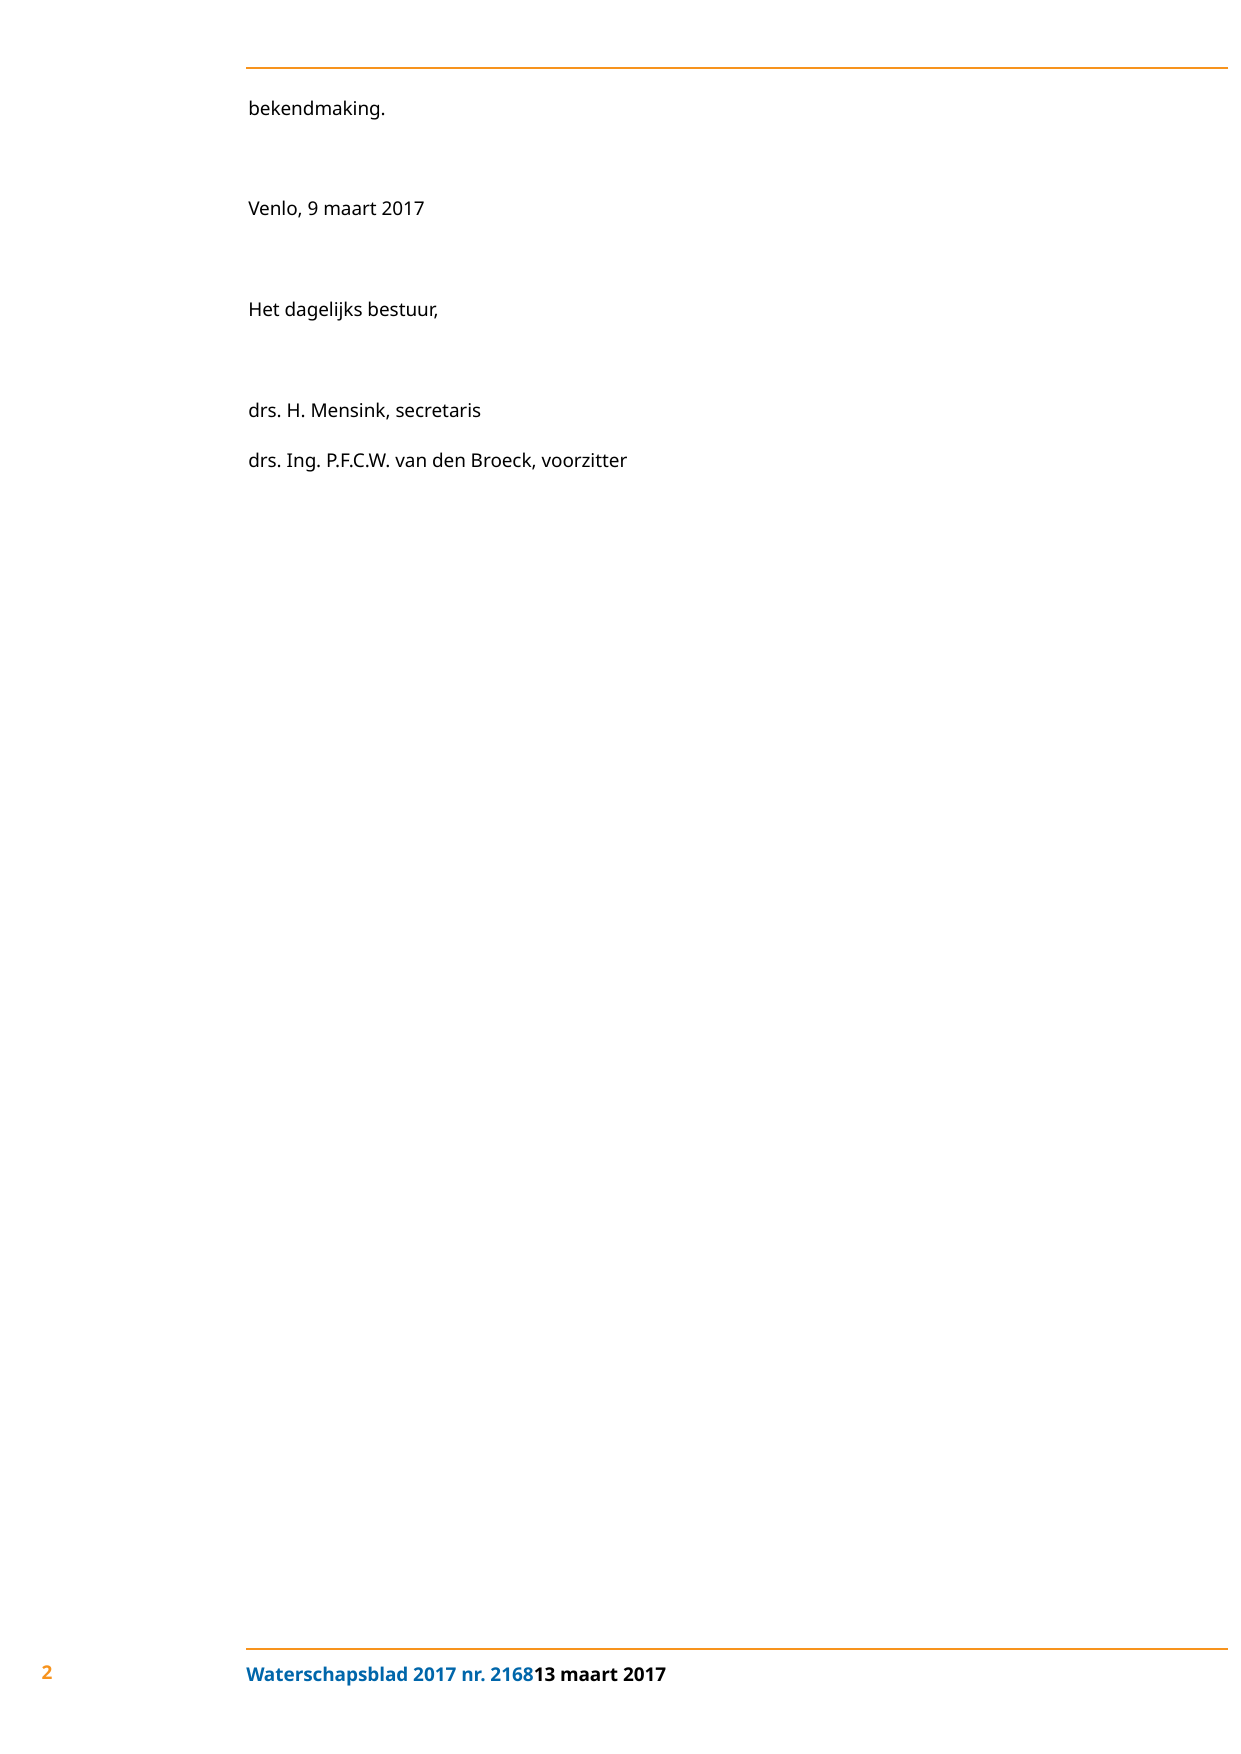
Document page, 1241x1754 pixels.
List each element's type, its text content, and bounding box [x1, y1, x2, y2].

text drs. H. Mensink, secretaris [248, 397, 1152, 423]
text Venlo, 9 maart 2017 [248, 196, 1152, 221]
picture [41, 47, 231, 172]
text bekendmaking. [248, 95, 1152, 121]
text Het dagelijks bestuur, [248, 296, 1152, 322]
text drs. Ing. P.F.C.W. van den Broeck, voorzitter [248, 448, 1152, 473]
